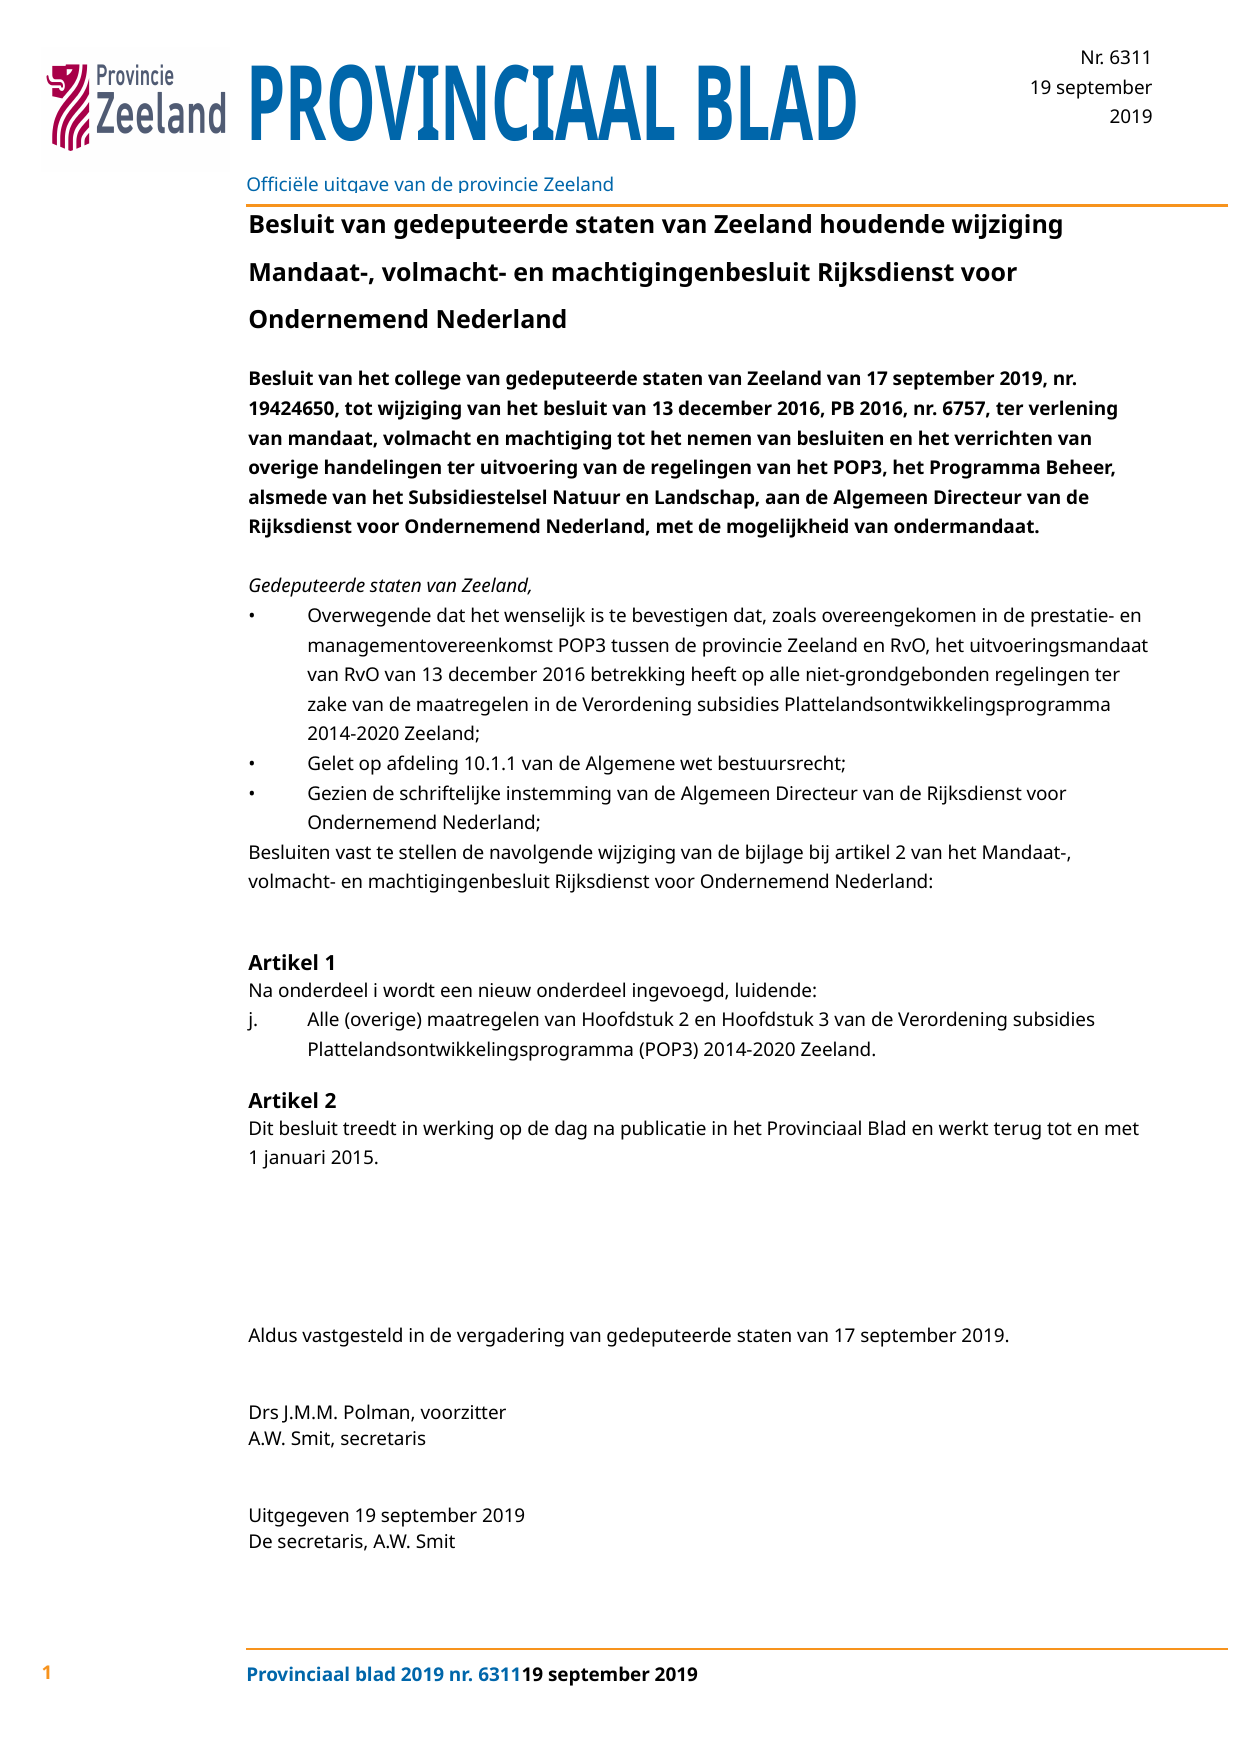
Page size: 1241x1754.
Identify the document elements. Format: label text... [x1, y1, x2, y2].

text De secretaris, A.W. Smit [248, 1528, 1152, 1553]
text Artikel 2 [248, 1086, 1152, 1115]
text Aldus vastgesteld in de vergadering van gedeputeerde staten van 17 september 2019. [248, 1322, 1152, 1348]
text Na onderdeel i wordt een nieuw onderdeel ingevoegd, luidende: [248, 977, 1152, 1003]
text Uitgegeven 19 september 2019 [248, 1502, 1152, 1528]
list Gelet op afdeling 10.1.1 van de Algemene wet bestuursrecht; [248, 750, 1152, 776]
text Artikel 1 [248, 948, 1152, 977]
text Gedeputeerde staten van Zeeland, [248, 573, 1152, 598]
list Alle (overige) maatregelen van Hoofdstuk 2 en Hoofdstuk 3 van de Verordening subsidies Plattelandsontwikkelingsprogramma (POP3) 2014-2020 Zeeland. [248, 1006, 1152, 1062]
text Besluit van het college van gedeputeerde staten van Zeeland van 17 september 2019, nr. 19424650, tot wijziging van het besluit van 13 december 2016, PB 2016, nr. 6757, ter verlening van mandaat, volmacht en machtiging tot het nemen van besluiten en het verrichten van overige handelingen ter uitvoering van de regelingen van het POP3, het Programma Beheer, alsmede van het Subsidiestelsel Natuur en Landschap, aan de Algemeen Directeur van de Rijksdienst voor Ondernemend Nederland, met de mogelijkheid van ondermandaat. [248, 366, 1152, 539]
text A.W. Smit, secretaris [248, 1425, 1152, 1451]
text Dit besluit treedt in werking op de dag na publicatie in het Provinciaal Blad en werkt terug tot en met 1 januari 2015. [248, 1115, 1152, 1170]
picture [41, 47, 231, 172]
list Gezien de schriftelijke instemming van de Algemeen Directeur van de Rijksdienst voor Ondernemend Nederland; [248, 780, 1152, 835]
list Overwegende dat het wenselijk is te bevestigen dat, zoals overeengekomen in de prestatie- en managementovereenkomst POP3 tussen de provincie Zeeland en RvO, het uitvoeringsmandaat van RvO van 13 december 2016 betrekking heeft op alle niet-grondgebonden regelingen ter zake van de maatregelen in de Verordening subsidies Plattelandsontwikkelingsprogramma 2014-2020 Zeeland; [248, 602, 1152, 746]
text Besluit van gedeputeerde staten van Zeeland houdende wijziging Mandaat-, volmacht- en machtigingenbesluit Rijksdienst voor Ondernemend Nederland [248, 207, 1152, 336]
text Drs J.M.M. Polman, voorzitter [248, 1399, 1152, 1425]
text Besluiten vast te stellen de navolgende wijziging van de bijlage bij artikel 2 van het Mandaat-, volmacht- en machtigingenbesluit Rijksdienst voor Ondernemend Nederland: [248, 839, 1152, 894]
